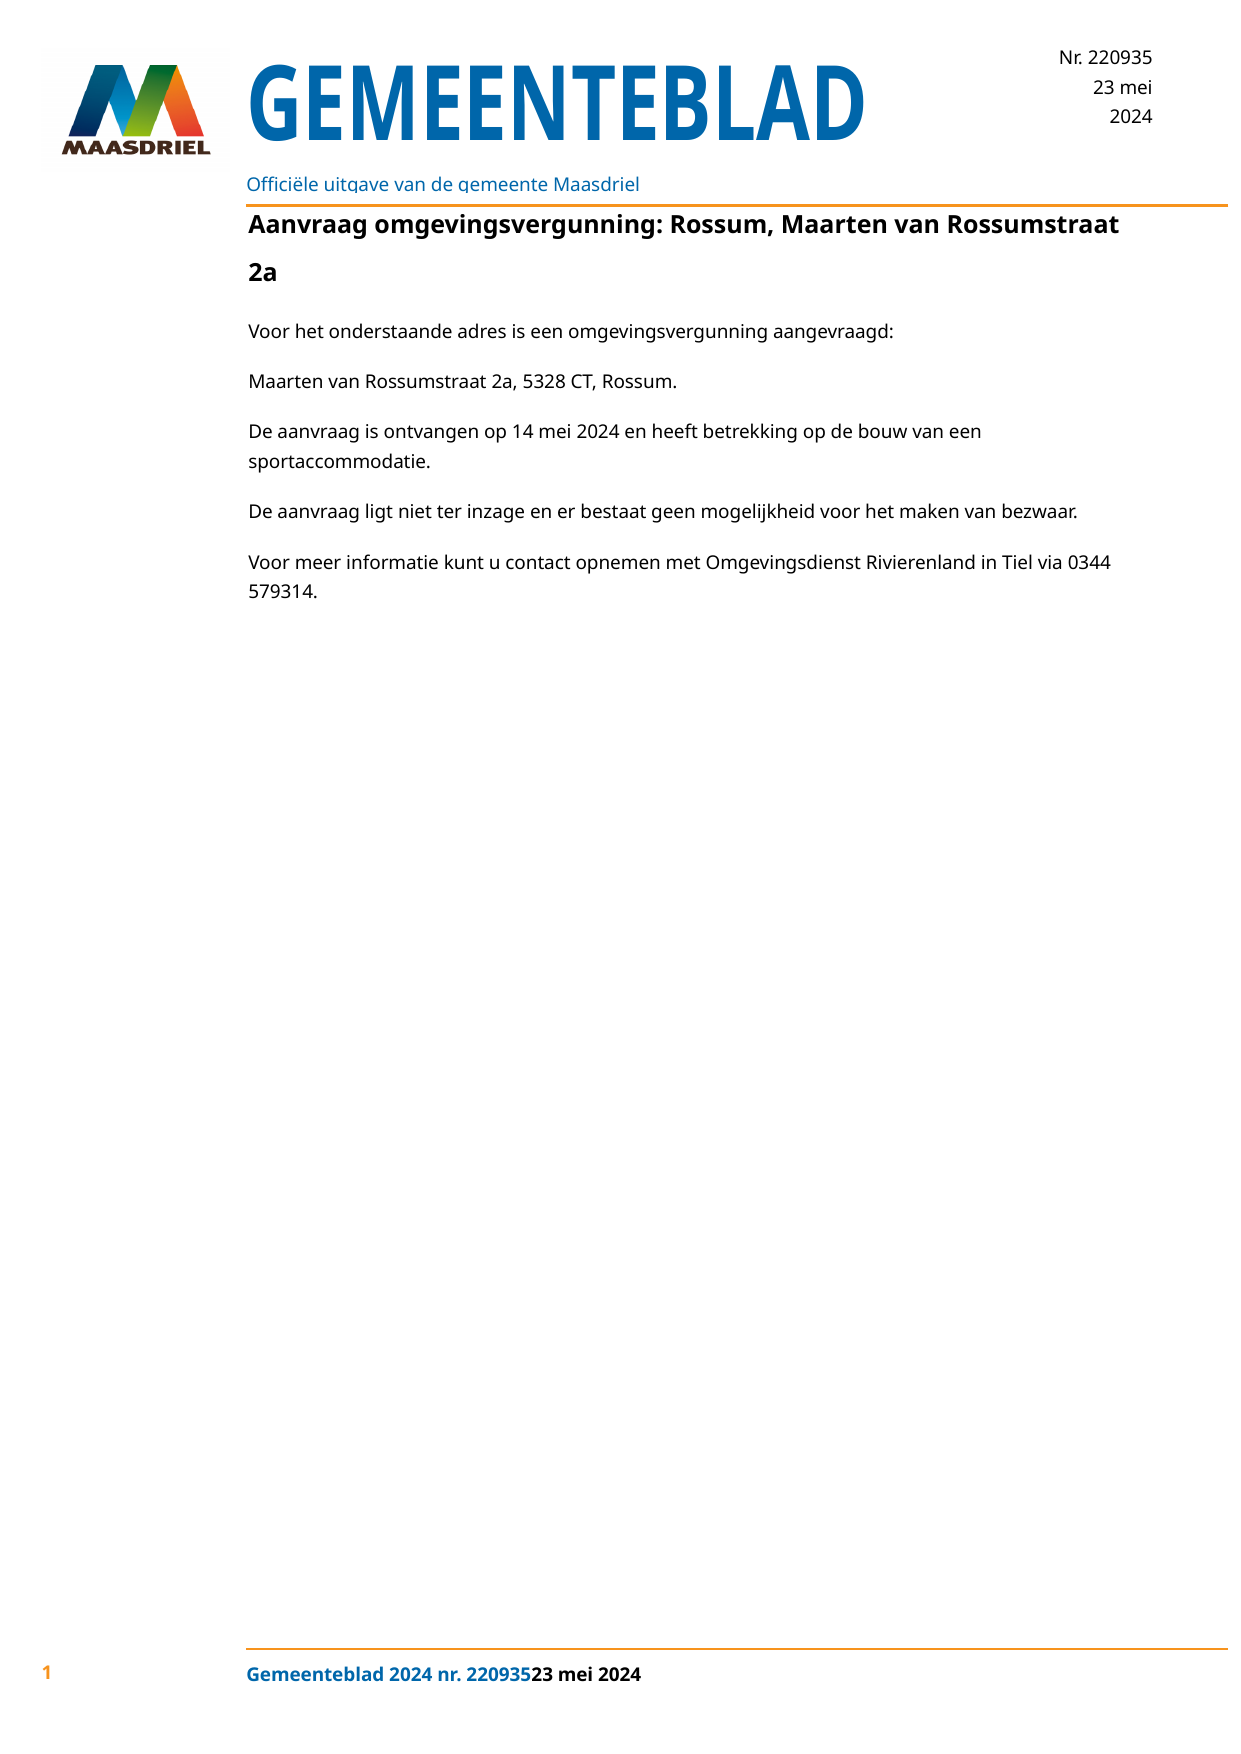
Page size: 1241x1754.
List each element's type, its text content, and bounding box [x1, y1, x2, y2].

text De aanvraag is ontvangen op 14 mei 2024 en heeft betrekking op de bouw van een sportaccommodatie. [248, 419, 1152, 474]
text Voor het onderstaande adres is een omgevingsvergunning aangevraagd: [248, 318, 1152, 344]
text Maarten van Rossumstraat 2a, 5328 CT, Rossum. [248, 368, 1152, 394]
text Voor meer informatie kunt u contact opnemen met Omgevingsdienst Rivierenland in Tiel via 0344 579314. [248, 549, 1152, 604]
text Aanvraag omgevingsvergunning: Rossum, Maarten van Rossumstraat 2a [248, 207, 1152, 288]
picture [41, 47, 231, 172]
text De aanvraag ligt niet ter inzage en er bestaat geen mogelijkheid voor het maken van bezwaar. [248, 499, 1152, 524]
